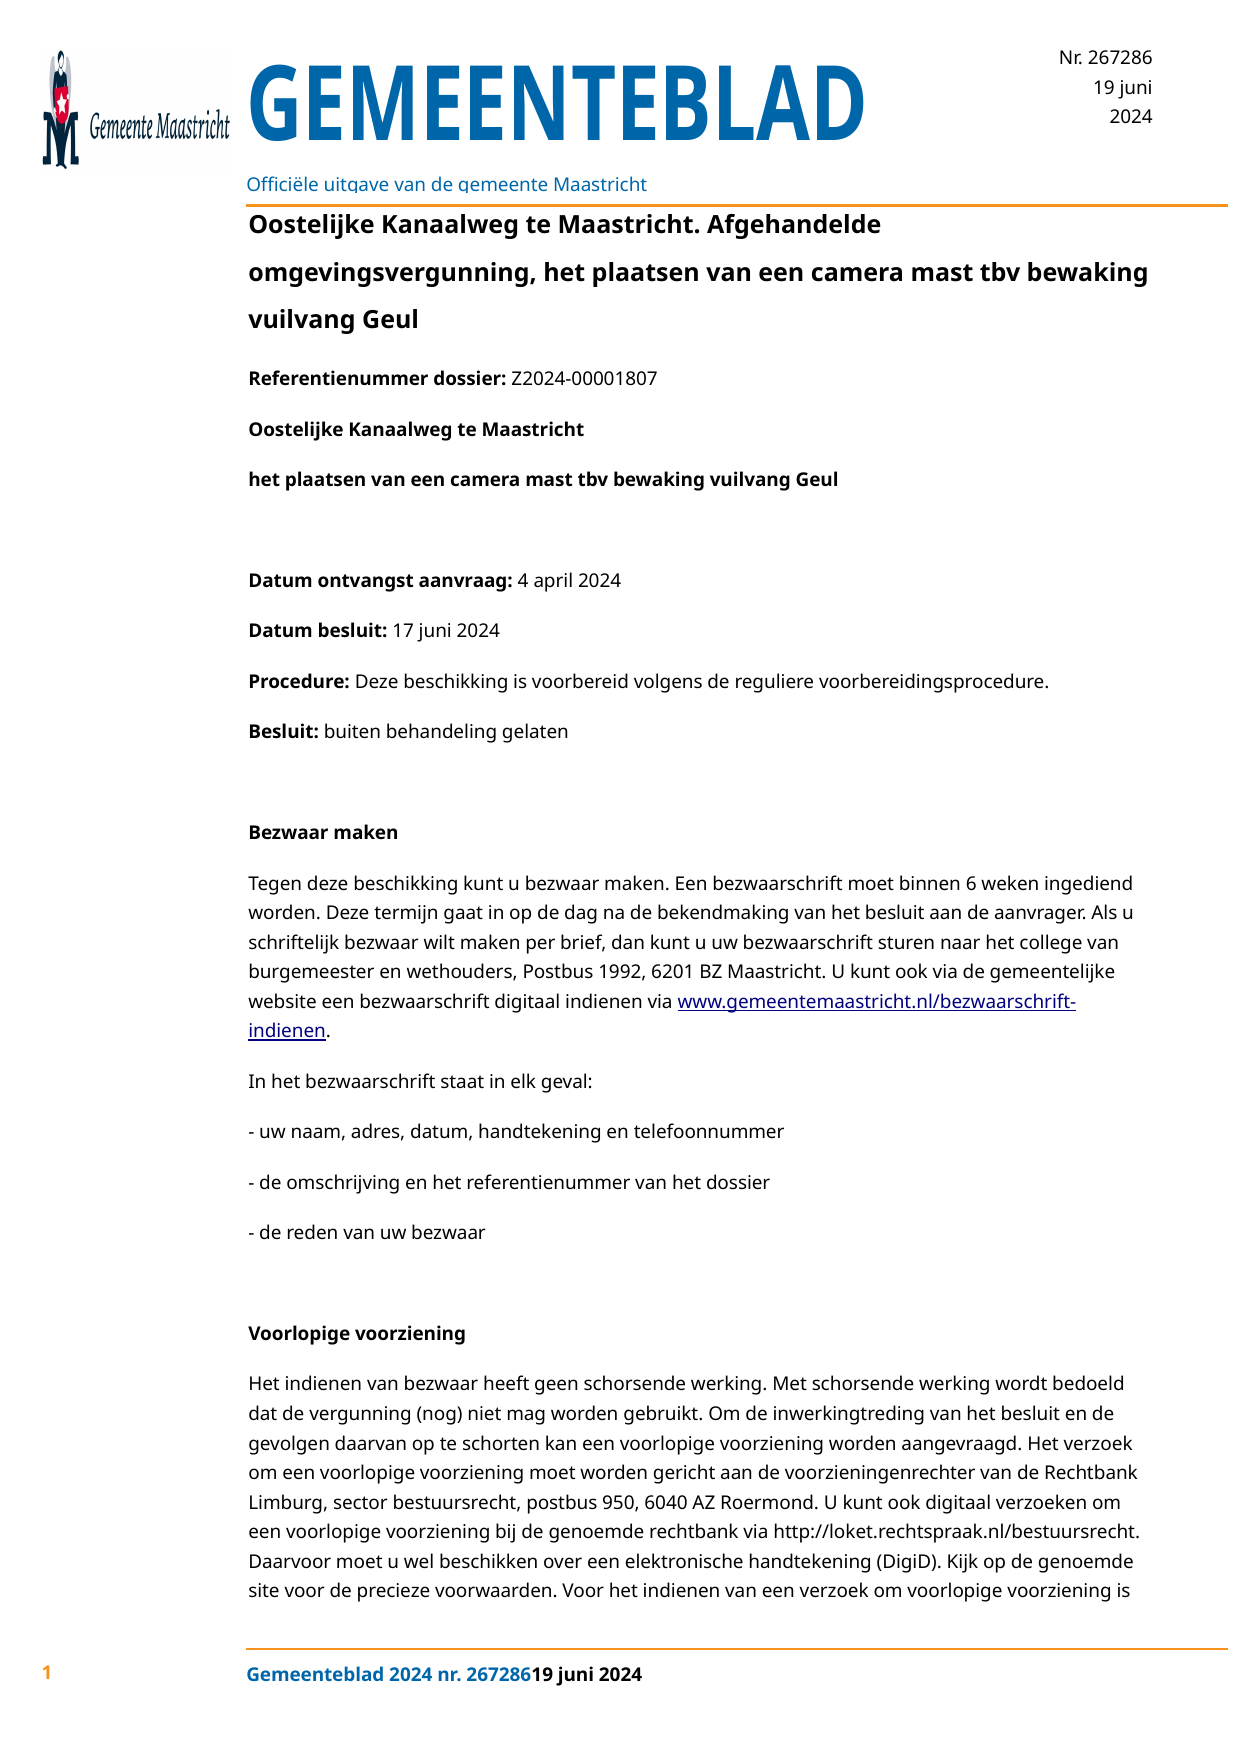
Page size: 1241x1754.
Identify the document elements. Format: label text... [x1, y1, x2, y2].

text Het indienen van bezwaar heeft geen schorsende werking. Met schorsende werking wordt bedoeld dat de vergunning (nog) niet mag worden gebruikt. Om de inwerkingtreding van het besluit en de gevolgen daarvan op te schorten kan een voorlopige voorziening worden aangevraagd. Het verzoek om een voorlopige voorziening moet worden gericht aan de voorzieningenrechter van de Rechtbank Limburg, sector bestuursrecht, postbus 950, 6040 AZ Roermond. U kunt ook digitaal verzoeken om een voorlopige voorziening bij de genoemde rechtbank via http://loket.rechtspraak.nl/bestuursrecht. Daarvoor moet u wel beschikken over een elektronische handtekening (DigiD). Kijk op de genoemde site voor de precieze voorwaarden. Voor het indienen van een verzoek om voorlopige voorziening is [248, 1371, 1152, 1603]
text Datum ontvangst aanvraag: 4 april 2024 [248, 567, 1152, 593]
text Oostelijke Kanaalweg te Maastricht [248, 416, 1152, 442]
text Tegen deze beschikking kunt u bezwaar maken. Een bezwaarschrift moet binnen 6 weken ingediend worden. Deze termijn gaat in op de dag na de bekendmaking van het besluit aan de aanvrager. Als u schriftelijk bezwaar wilt maken per brief, dan kunt u uw bezwaarschrift sturen naar het college van burgemeester en wethouders, Postbus 1992, 6201 BZ Maastricht. U kunt ook via de gemeentelijke website een bezwaarschrift digitaal indienen via www.gemeentemaastricht.nl/bezwaarschrift-indienen. [248, 870, 1152, 1043]
text - de omschrijving en het referentienummer van het dossier [248, 1169, 1152, 1194]
text - uw naam, adres, datum, handtekening en telefoonnummer [248, 1118, 1152, 1144]
text Procedure: Deze beschikking is voorbereid volgens de reguliere voorbereidingsprocedure. [248, 668, 1152, 694]
text het plaatsen van een camera mast tbv bewaking vuilvang Geul [248, 466, 1152, 492]
text Referentienummer dossier: Z2024-00001807 [248, 366, 1152, 391]
text Oostelijke Kanaalweg te Maastricht. Afgehandelde omgevingsvergunning, het plaatsen van een camera mast tbv bewaking vuilvang Geul [248, 207, 1152, 336]
text In het bezwaarschrift staat in elk geval: [248, 1068, 1152, 1094]
text - de reden van uw bezwaar [248, 1219, 1152, 1245]
text Datum besluit: 17 juni 2024 [248, 618, 1152, 643]
picture [41, 47, 231, 172]
text Bezwaar maken [248, 819, 1152, 845]
text Voorlopige voorziening [248, 1320, 1152, 1346]
text Besluit: buiten behandeling gelaten [248, 718, 1152, 744]
